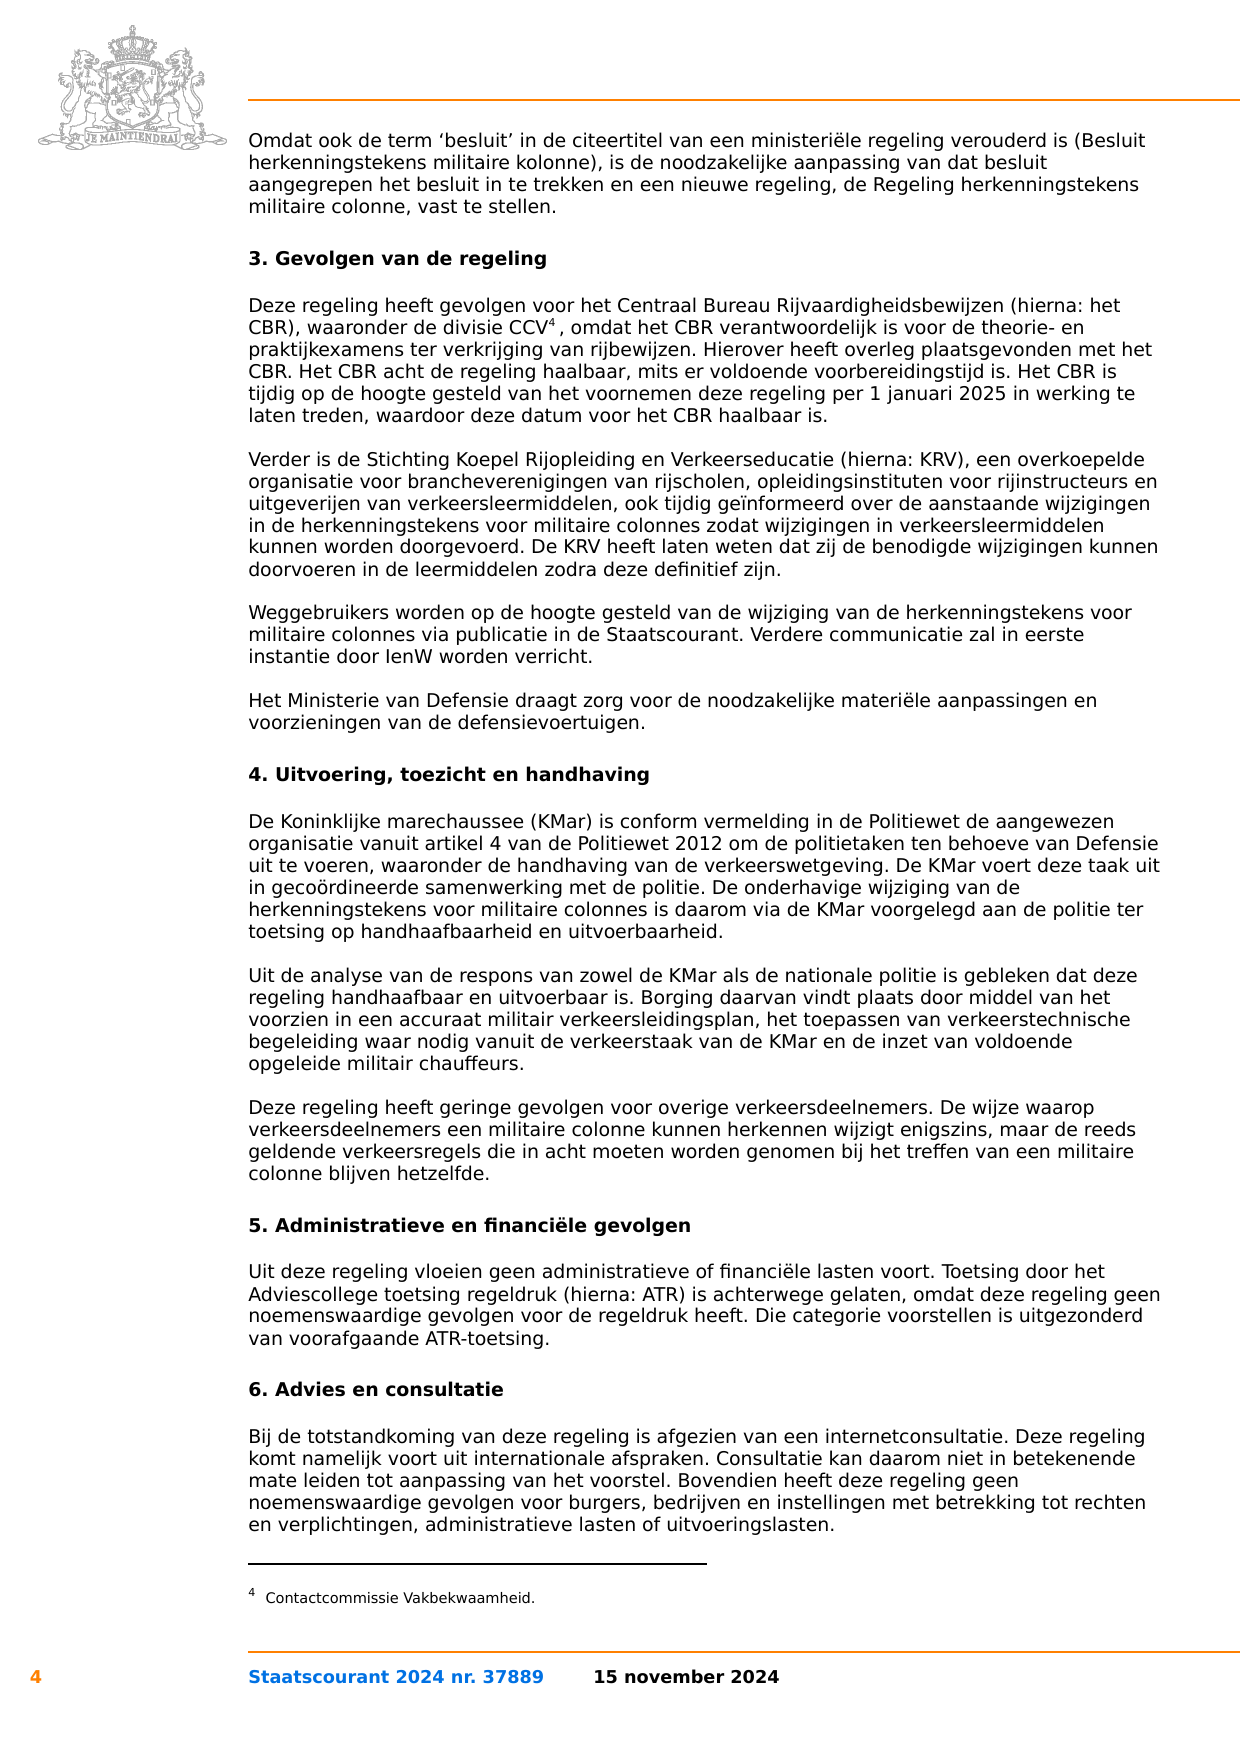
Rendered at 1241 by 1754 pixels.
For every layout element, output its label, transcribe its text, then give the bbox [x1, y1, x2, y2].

text Omdat ook de term ‘besluit’ in de citeertitel van een ministeriële regeling verouderd is (Besluit herkenningstekens militaire kolonne), is de noodzakelijke aanpassing van dat besluit aangegrepen het besluit in te trekken en een nieuwe regeling, de Regeling herkenningstekens militaire colonne, vast te stellen. [248, 130, 1163, 218]
text Deze regeling heeft gevolgen voor het Centraal Bureau Rijvaardigheidsbewijzen (hierna: het CBR), waaronder de divisie CCV, omdat het CBR verantwoordelijk is voor de theorie- en praktijkexamens ter verkrijging van rijbewijzen. Hierover heeft overleg plaatsgevonden met het CBR. Het CBR acht de regeling haalbaar, mits er voldoende voorbereidingstijd is. Het CBR is tijdig op de hoogte gesteld van het voornemen deze regeling per 1 januari 2025 in werking te laten treden, waardoor deze datum voor het CBR haalbaar is. [248, 295, 1163, 427]
subtitle 4. Uitvoering, toezicht en handhaving [248, 764, 1163, 786]
subtitle 3. Gevolgen van de regeling [248, 248, 1163, 270]
picture [38, 25, 227, 150]
text Contactcommissie Vakbekwaamheid. [248, 1586, 1163, 1608]
text Verder is de Stichting Koepel Rijopleiding en Verkeerseducatie (hierna: KRV), een overkoepelde organisatie voor brancheverenigingen van rijscholen, opleidingsinstituten voor rijinstructeurs en uitgeverijen van verkeersleermiddelen, ook tijdig geïnformeerd over de aanstaande wijzigingen in de herkenningstekens voor militaire colonnes zodat wijzigingen in verkeersleermiddelen kunnen worden doorgevoerd. De KRV heeft laten weten dat zij de benodigde wijzigingen kunnen doorvoeren in de leermiddelen zodra deze definitief zijn. [248, 448, 1163, 580]
text Uit deze regeling vloeien geen administratieve of financiële lasten voort. Toetsing door het Adviescollege toetsing regeldruk (hierna: ATR) is achterwege gelaten, omdat deze regeling geen noemenswaardige gevolgen voor de regeldruk heeft. Die categorie voorstellen is uitgezonderd van voorafgaande ATR-toetsing. [248, 1261, 1163, 1349]
text Deze regeling heeft geringe gevolgen voor overige verkeersdeelnemers. De wijze waarop verkeersdeelnemers een militaire colonne kunnen herkennen wijzigt enigszins, maar de reeds geldende verkeersregels die in acht moeten worden genomen bij het treffen van een militaire colonne blijven hetzelfde. [248, 1097, 1163, 1184]
subtitle 6. Advies en consultatie [248, 1379, 1163, 1401]
text Het Ministerie van Defensie draagt zorg voor de noodzakelijke materiële aanpassingen en voorzieningen van de defensievoertuigen. [248, 690, 1163, 734]
text Weggebruikers worden op de hoogte gesteld van de wijziging van de herkenningstekens voor militaire colonnes via publicatie in de Staatscourant. Verdere communicatie zal in eerste instantie door IenW worden verricht. [248, 602, 1163, 668]
text Uit de analyse van de respons van zowel de KMar als de nationale politie is gebleken dat deze regeling handhaafbaar en uitvoerbaar is. Borging daarvan vindt plaats door middel van het voorzien in een accuraat militair verkeersleidingsplan, het toepassen van verkeerstechnische begeleiding waar nodig vanuit de verkeerstaak van de KMar en de inzet van voldoende opgeleide militair chauffeurs. [248, 965, 1163, 1075]
subtitle 5. Administratieve en financiële gevolgen [248, 1214, 1163, 1236]
text De Koninklijke marechaussee (KMar) is conform vermelding in de Politiewet de aangewezen organisatie vanuit artikel 4 van de Politiewet 2012 om de politietaken ten behoeve van Defensie uit te voeren, waaronder de handhaving van de verkeerswetgeving. De KMar voert deze taak uit in gecoördineerde samenwerking met de politie. De onderhavige wijziging van de herkenningstekens voor militaire colonnes is daarom via de KMar voorgelegd aan de politie ter toetsing op handhaafbaarheid en uitvoerbaarheid. [248, 811, 1163, 943]
text Bij de totstandkoming van deze regeling is afgezien van een internetconsultatie. Deze regeling komt namelijk voort uit internationale afspraken. Consultatie kan daarom niet in betekenende mate leiden tot aanpassing van het voorstel. Bovendien heeft deze regeling geen noemenswaardige gevolgen voor burgers, bedrijven en instellingen met betrekking tot rechten en verplichtingen, administratieve lasten of uitvoeringslasten. [248, 1426, 1163, 1536]
